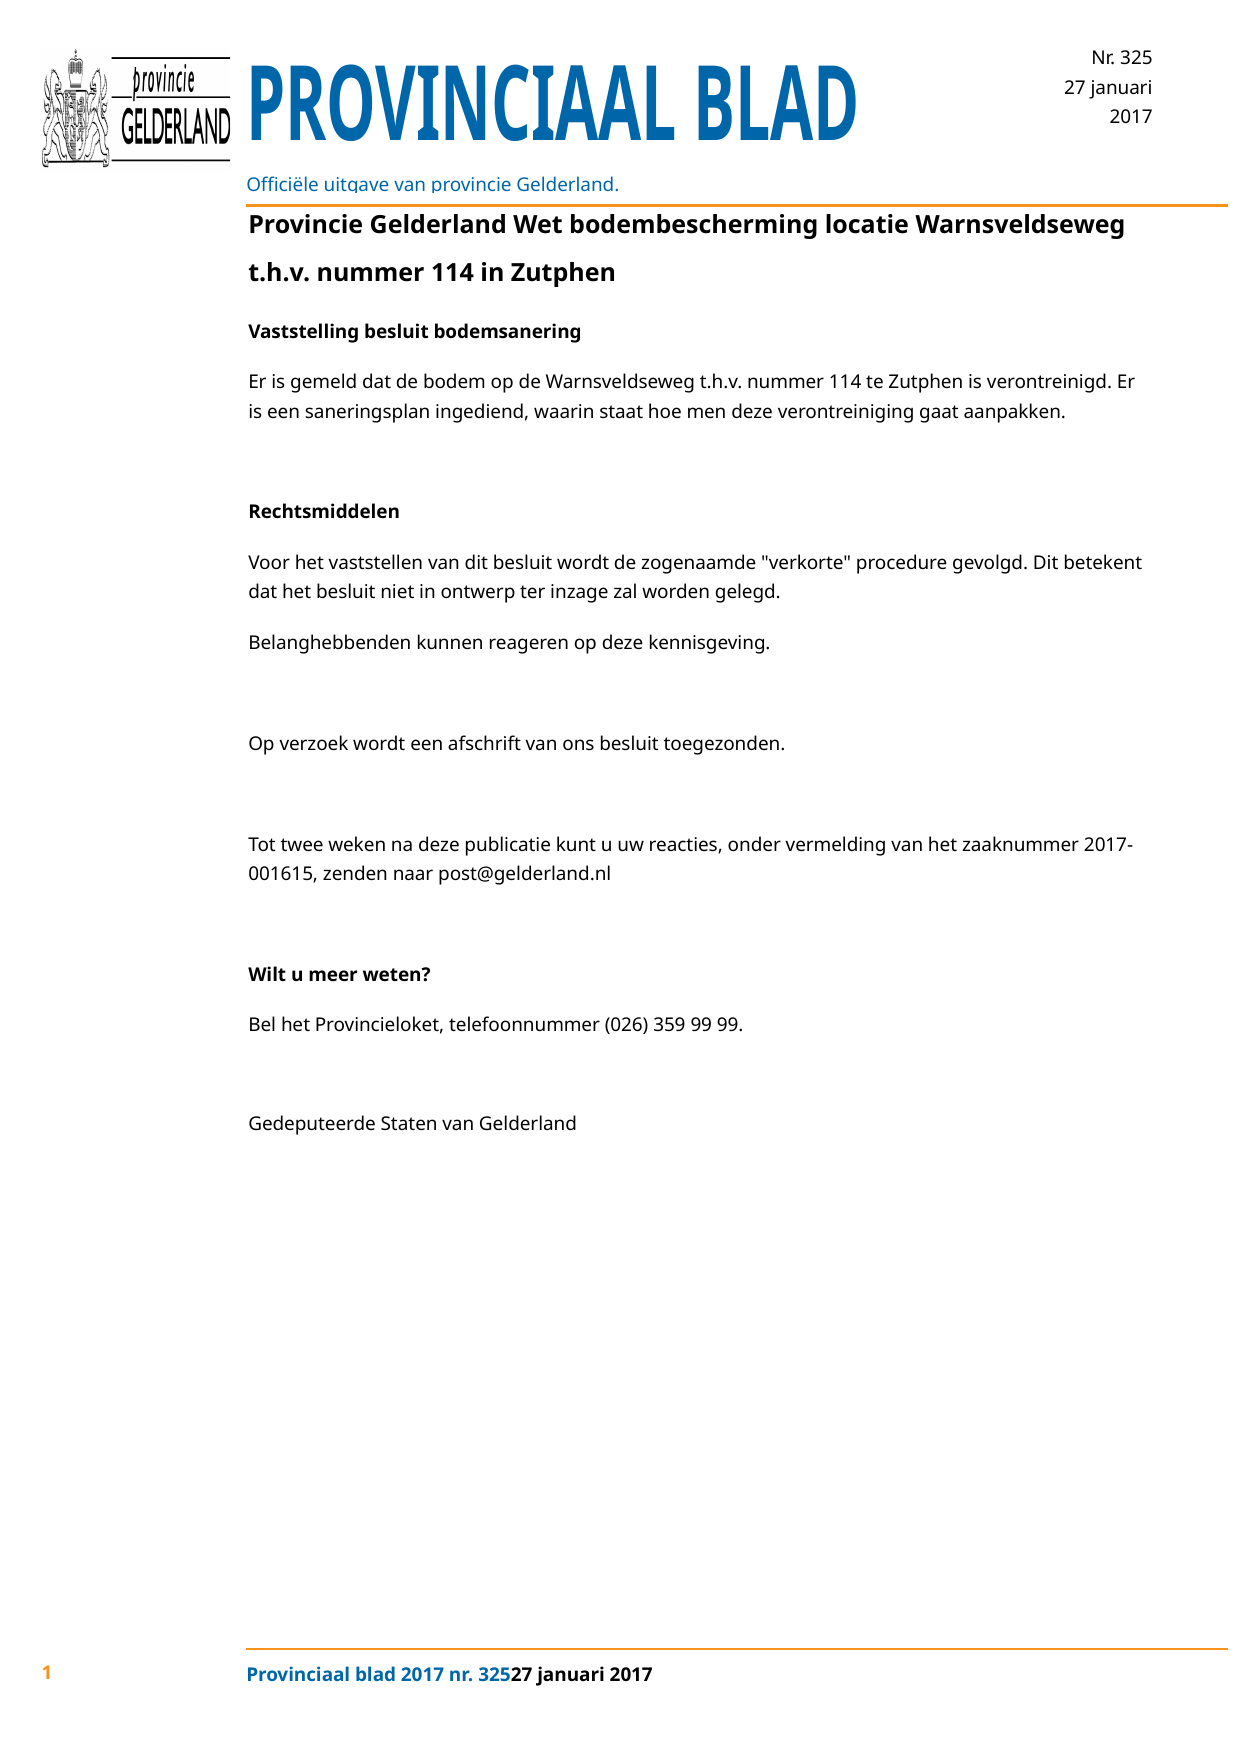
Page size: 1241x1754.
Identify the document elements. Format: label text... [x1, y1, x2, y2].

text Er is gemeld dat de bodem op de Warnsveldseweg t.h.v. nummer 114 te Zutphen is verontreinigd. Er is een saneringsplan ingediend, waarin staat hoe men deze verontreiniging gaat aanpakken. [248, 368, 1152, 424]
picture [41, 47, 231, 172]
text Provincie Gelderland Wet bodembescherming locatie Warnsveldseweg t.h.v. nummer 114 in Zutphen [248, 207, 1152, 288]
text Vaststelling besluit bodemsanering [248, 318, 1152, 344]
text Bel het Provincieloket, telefoonnummer (026) 359 99 99. [248, 1012, 1152, 1037]
text Op verzoek wordt een afschrift van ons besluit toegezonden. [248, 730, 1152, 756]
text Belanghebbenden kunnen reageren op deze kennisgeving. [248, 629, 1152, 655]
text Wilt u meer weten? [248, 961, 1152, 987]
text Tot twee weken na deze publicatie kunt u uw reacties, onder vermelding van het zaaknummer 2017-001615, zenden naar post@gelderland.nl [248, 831, 1152, 886]
text Voor het vaststellen van dit besluit wordt de zogenaamde "verkorte" procedure gevolgd. Dit betekent dat het besluit niet in ontwerp ter inzage zal worden gelegd. [248, 549, 1152, 604]
text Gedeputeerde Staten van Gelderland [248, 1110, 1152, 1136]
text Rechtsmiddelen [248, 499, 1152, 524]
